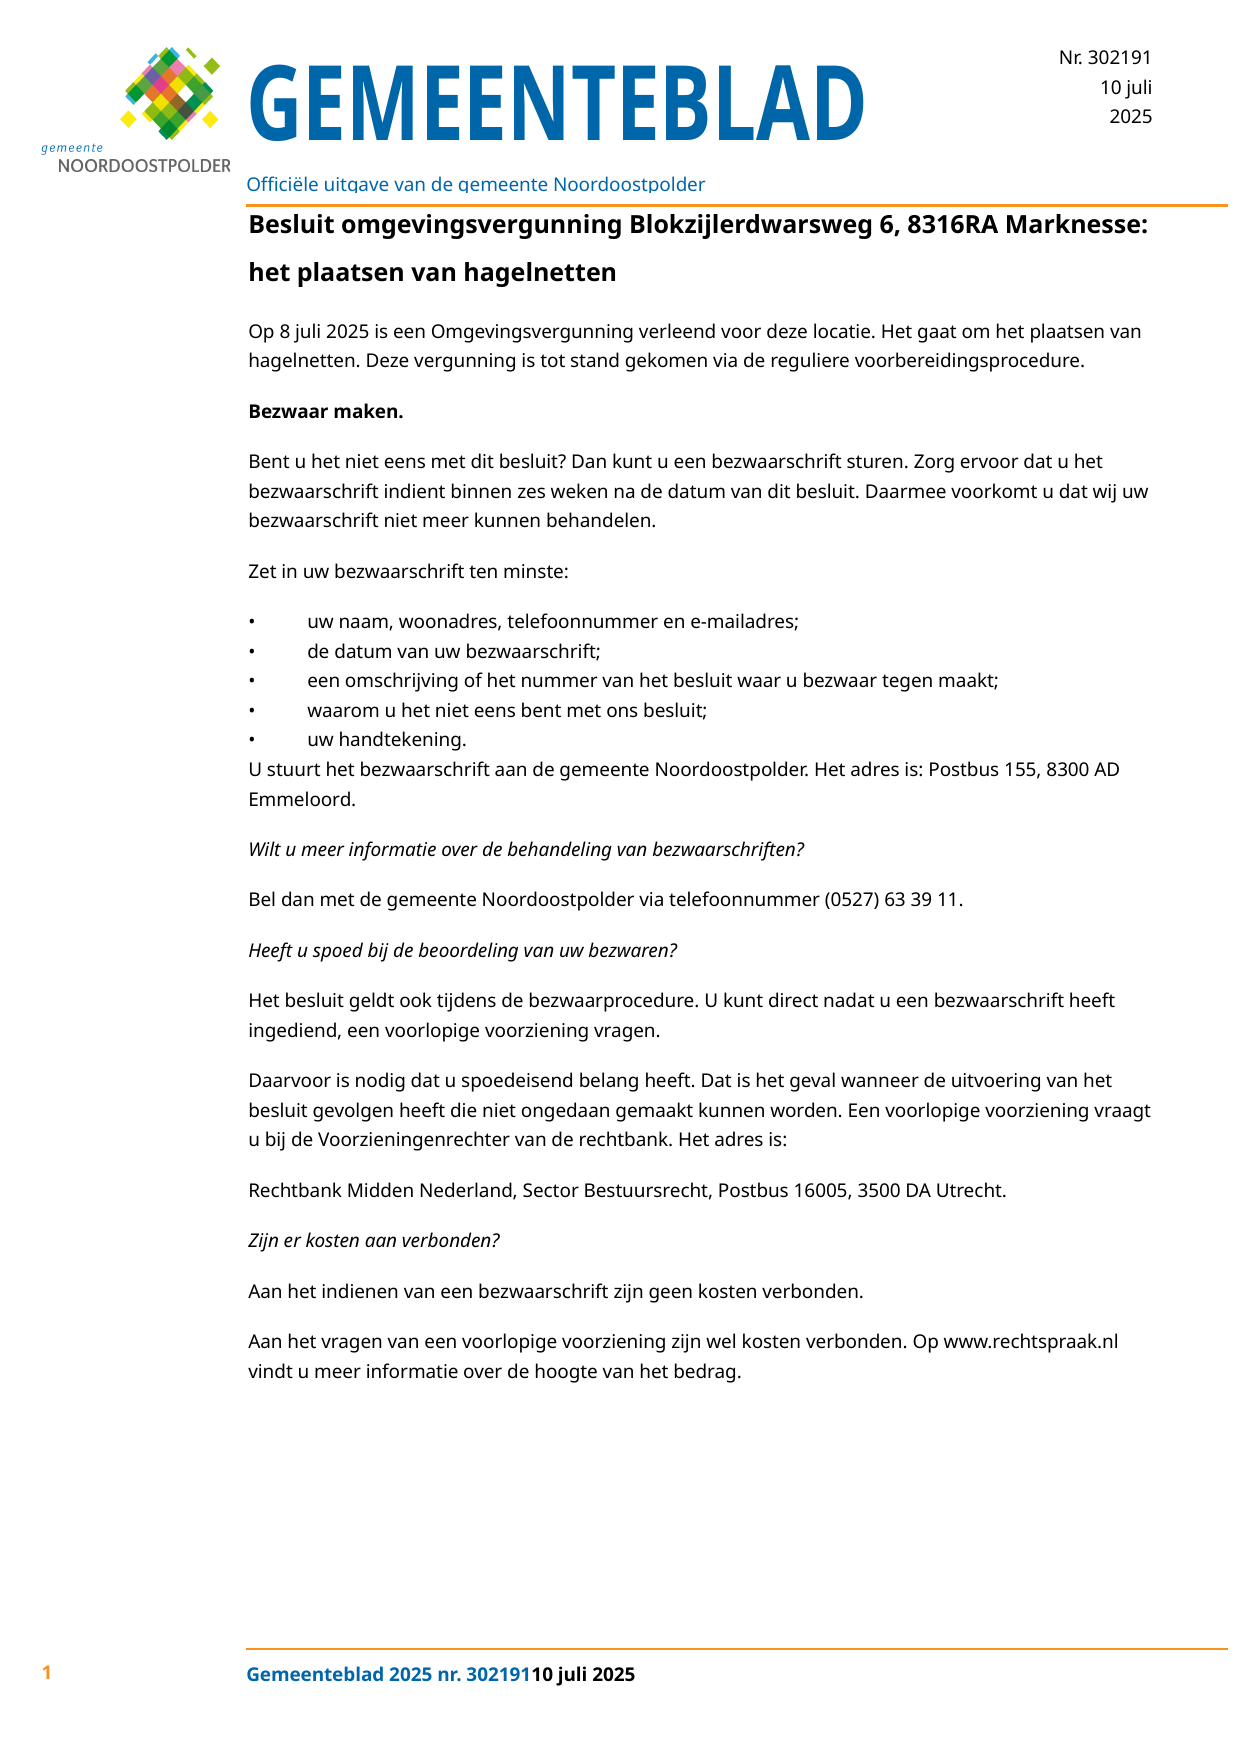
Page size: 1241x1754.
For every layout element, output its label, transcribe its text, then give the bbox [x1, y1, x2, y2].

text Heeft u spoed bij de beoordeling van uw bezwaren? [248, 937, 1152, 963]
text Wilt u meer informatie over de behandeling van bezwaarschriften? [248, 836, 1152, 862]
text U stuurt het bezwaarschrift aan de gemeente Noordoostpolder. Het adres is: Postbus 155, 8300 AD Emmeloord. [248, 756, 1152, 812]
text Zijn er kosten aan verbonden? [248, 1227, 1152, 1253]
list uw naam, woonadres, telefoonnummer en e-mailadres; [248, 608, 1152, 634]
text Daarvoor is nodig dat u spoedeisend belang heeft. Dat is het geval wanneer de uitvoering van het besluit gevolgen heeft die niet ongedaan gemaakt kunnen worden. Een voorlopige voorziening vraagt u bij de Voorzieningenrechter van de rechtbank. Het adres is: [248, 1067, 1152, 1152]
text Besluit omgevingsvergunning Blokzijlerdwarsweg 6, 8316RA Marknesse: het plaatsen van hagelnetten [248, 207, 1152, 288]
list een omschrijving of het nummer van het besluit waar u bezwaar tegen maakt; [248, 667, 1152, 693]
text Bezwaar maken. [248, 398, 1152, 424]
text Op 8 juli 2025 is een Omgevingsvergunning verleend voor deze locatie. Het gaat om het plaatsen van hagelnetten. Deze vergunning is tot stand gekomen via de reguliere voorbereidingsprocedure. [248, 318, 1152, 373]
text Het besluit geldt ook tijdens de bezwaarprocedure. U kunt direct nadat u een bezwaarschrift heeft ingediend, een voorlopige voorziening vragen. [248, 987, 1152, 1043]
text Zet in uw bezwaarschrift ten minste: [248, 558, 1152, 584]
list uw handtekening. [248, 727, 1152, 752]
list waarom u het niet eens bent met ons besluit; [248, 697, 1152, 723]
picture [41, 47, 231, 172]
text Rechtbank Midden Nederland, Sector Bestuursrecht, Postbus 16005, 3500 DA Utrecht. [248, 1177, 1152, 1203]
text Bent u het niet eens met dit besluit? Dan kunt u een bezwaarschrift sturen. Zorg ervoor dat u het bezwaarschrift indient binnen zes weken na de datum van dit besluit. Daarmee voorkomt u dat wij uw bezwaarschrift niet meer kunnen behandelen. [248, 448, 1152, 533]
text Bel dan met de gemeente Noordoostpolder via telefoonnummer (0527) 63 39 11. [248, 887, 1152, 912]
text Aan het indienen van een bezwaarschrift zijn geen kosten verbonden. [248, 1278, 1152, 1304]
text Aan het vragen van een voorlopige voorziening zijn wel kosten verbonden. Op www.rechtspraak.nl vindt u meer informatie over de hoogte van het bedrag. [248, 1328, 1152, 1384]
list de datum van uw bezwaarschrift; [248, 638, 1152, 664]
